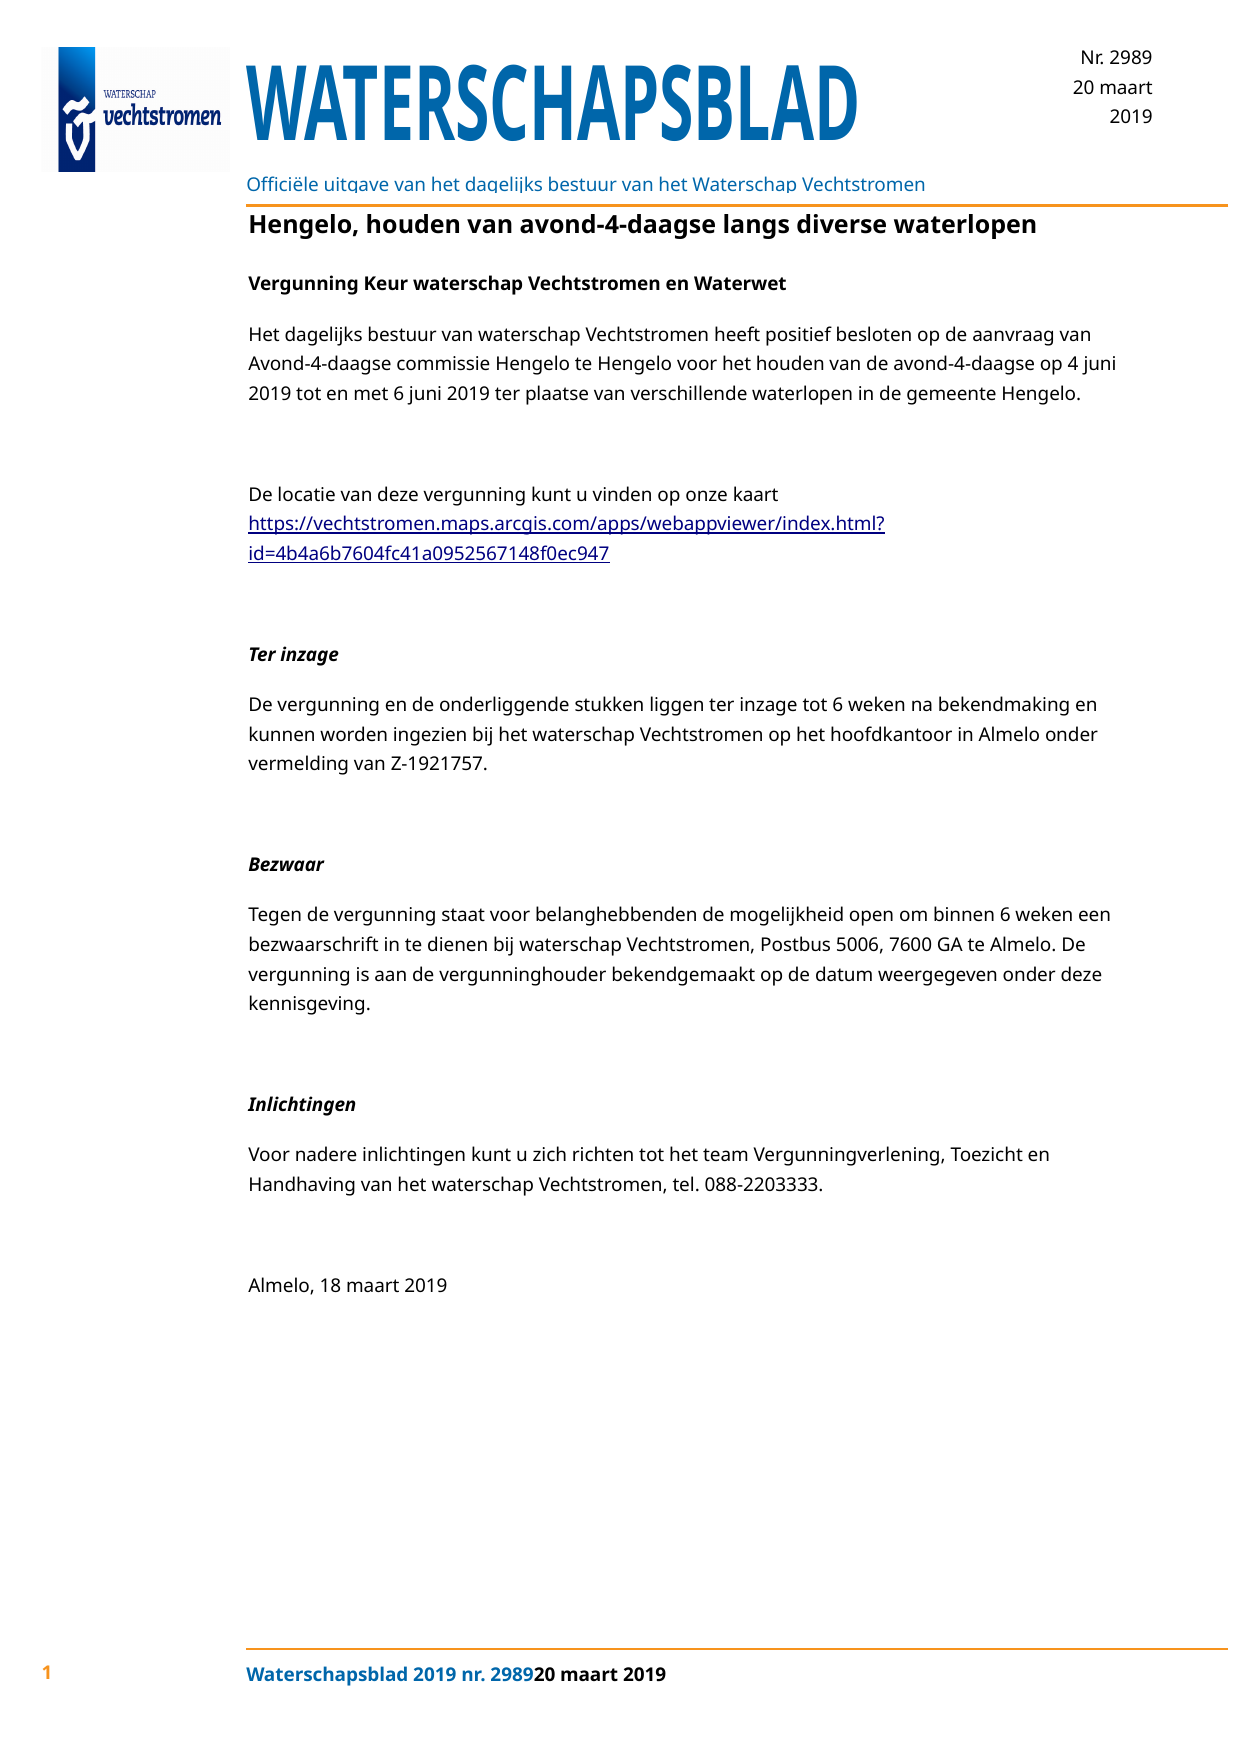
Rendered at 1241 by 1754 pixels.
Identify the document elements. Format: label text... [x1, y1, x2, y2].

text Inlichtingen [248, 1091, 1152, 1117]
text Bezwaar [248, 851, 1152, 877]
text Ter inzage [248, 641, 1152, 666]
text De vergunning en de onderliggende stukken liggen ter inzage tot 6 weken na bekendmaking en kunnen worden ingezien bij het waterschap Vechtstromen op het hoofdkantoor in Almelo onder vermelding van Z-1921757. [248, 691, 1152, 776]
text Tegen de vergunning staat voor belanghebbenden de mogelijkheid open om binnen 6 weken een bezwaarschrift in te dienen bij waterschap Vechtstromen, Postbus 5006, 7600 GA te Almelo. De vergunning is aan de vergunninghouder bekendgemaakt op de datum weergegeven onder deze kennisgeving. [248, 902, 1152, 1016]
text De locatie van deze vergunning kunt u vinden op onze kaart https://vechtstromen.maps.arcgis.com/apps/webappviewer/index.html?id=4b4a6b7604fc41a0952567148f0ec947 [248, 481, 1152, 566]
picture [41, 47, 231, 172]
text Vergunning Keur waterschap Vechtstromen en Waterwet [248, 270, 1152, 296]
text Het dagelijks bestuur van waterschap Vechtstromen heeft positief besloten op de aanvraag van Avond-4-daagse commissie Hengelo te Hengelo voor het houden van de avond-4-daagse op 4 juni 2019 tot en met 6 juni 2019 ter plaatse van verschillende waterlopen in de gemeente Hengelo. [248, 321, 1152, 406]
text Hengelo, houden van avond-4-daagse langs diverse waterlopen [248, 207, 1152, 241]
text Voor nadere inlichtingen kunt u zich richten tot het team Vergunningverlening, Toezicht en Handhaving van het waterschap Vechtstromen, tel. 088-2203333. [248, 1142, 1152, 1197]
text Almelo, 18 maart 2019 [248, 1272, 1152, 1298]
